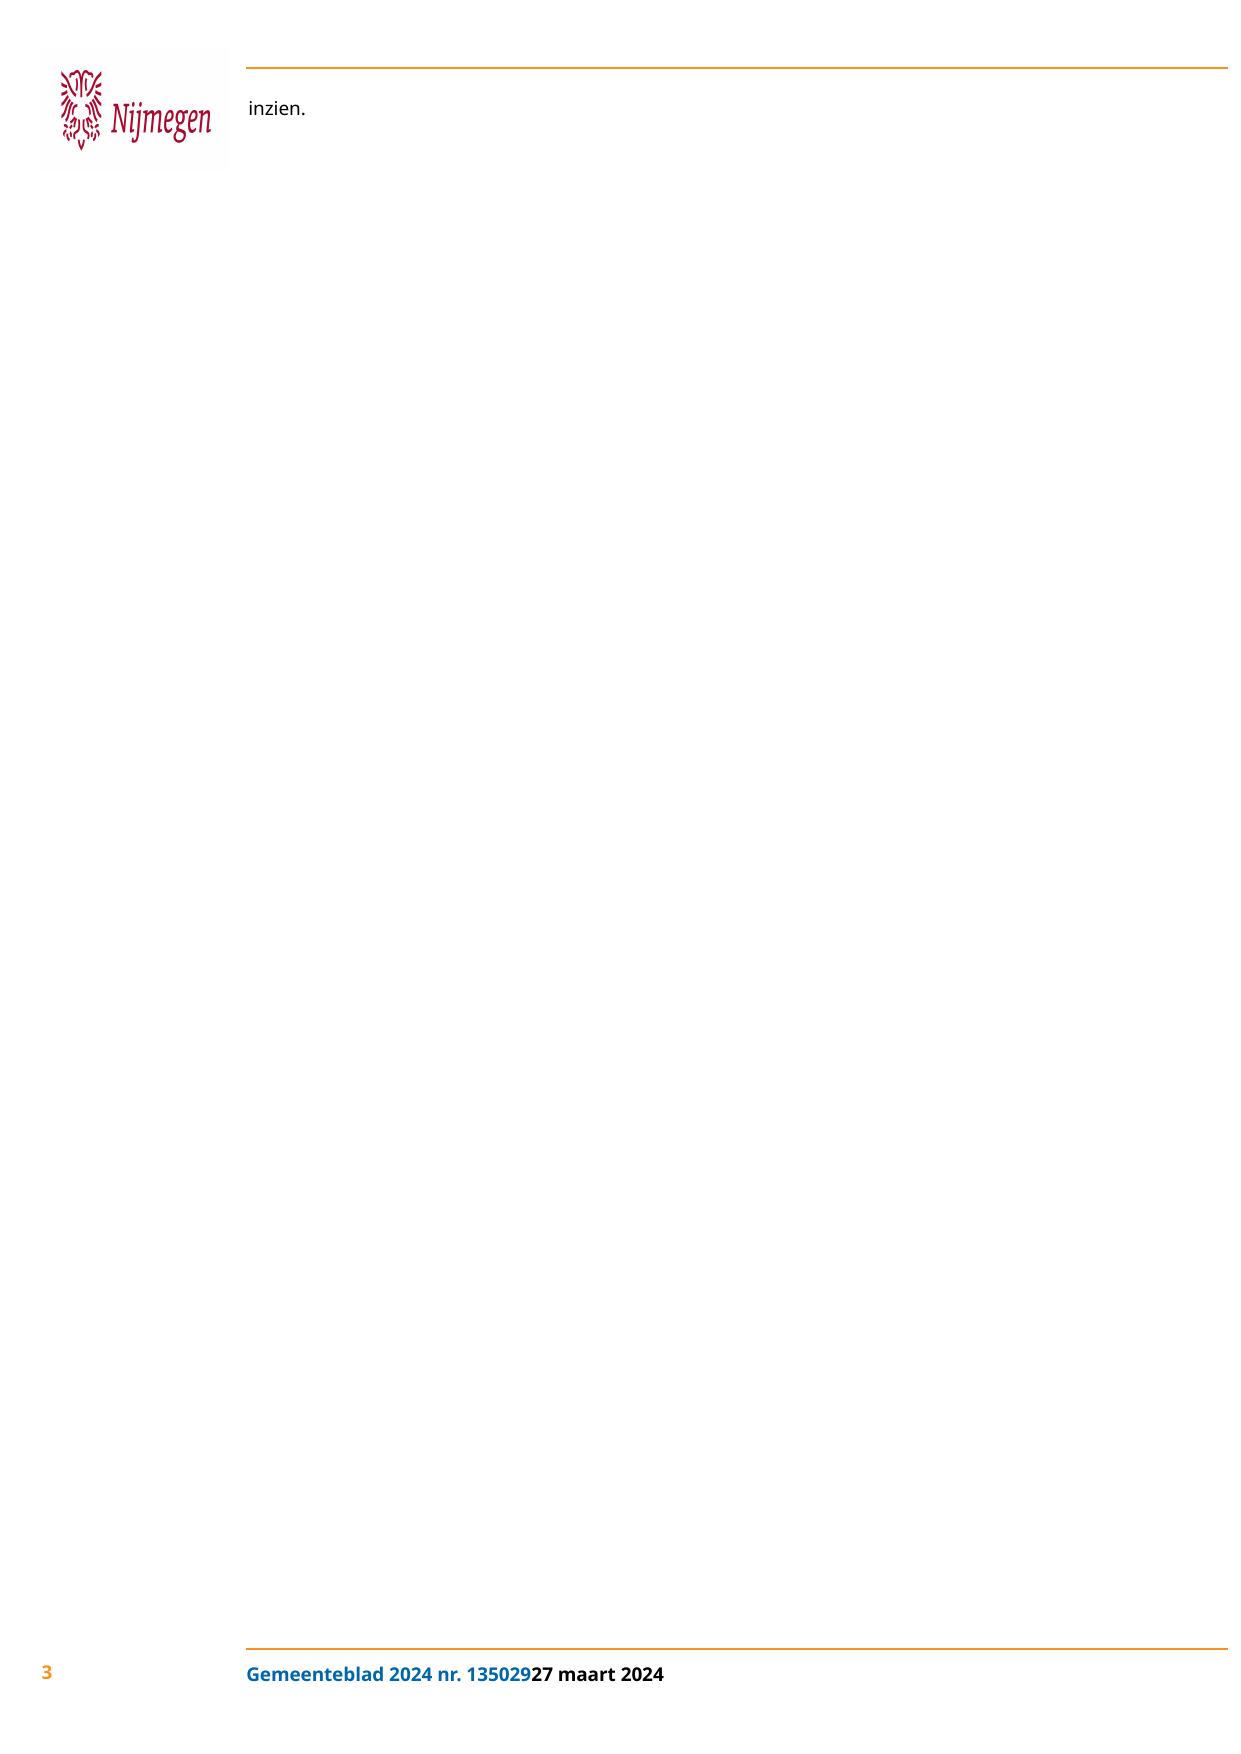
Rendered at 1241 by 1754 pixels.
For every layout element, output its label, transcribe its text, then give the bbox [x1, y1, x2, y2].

text inzien. [248, 95, 1152, 121]
picture [41, 47, 231, 172]
